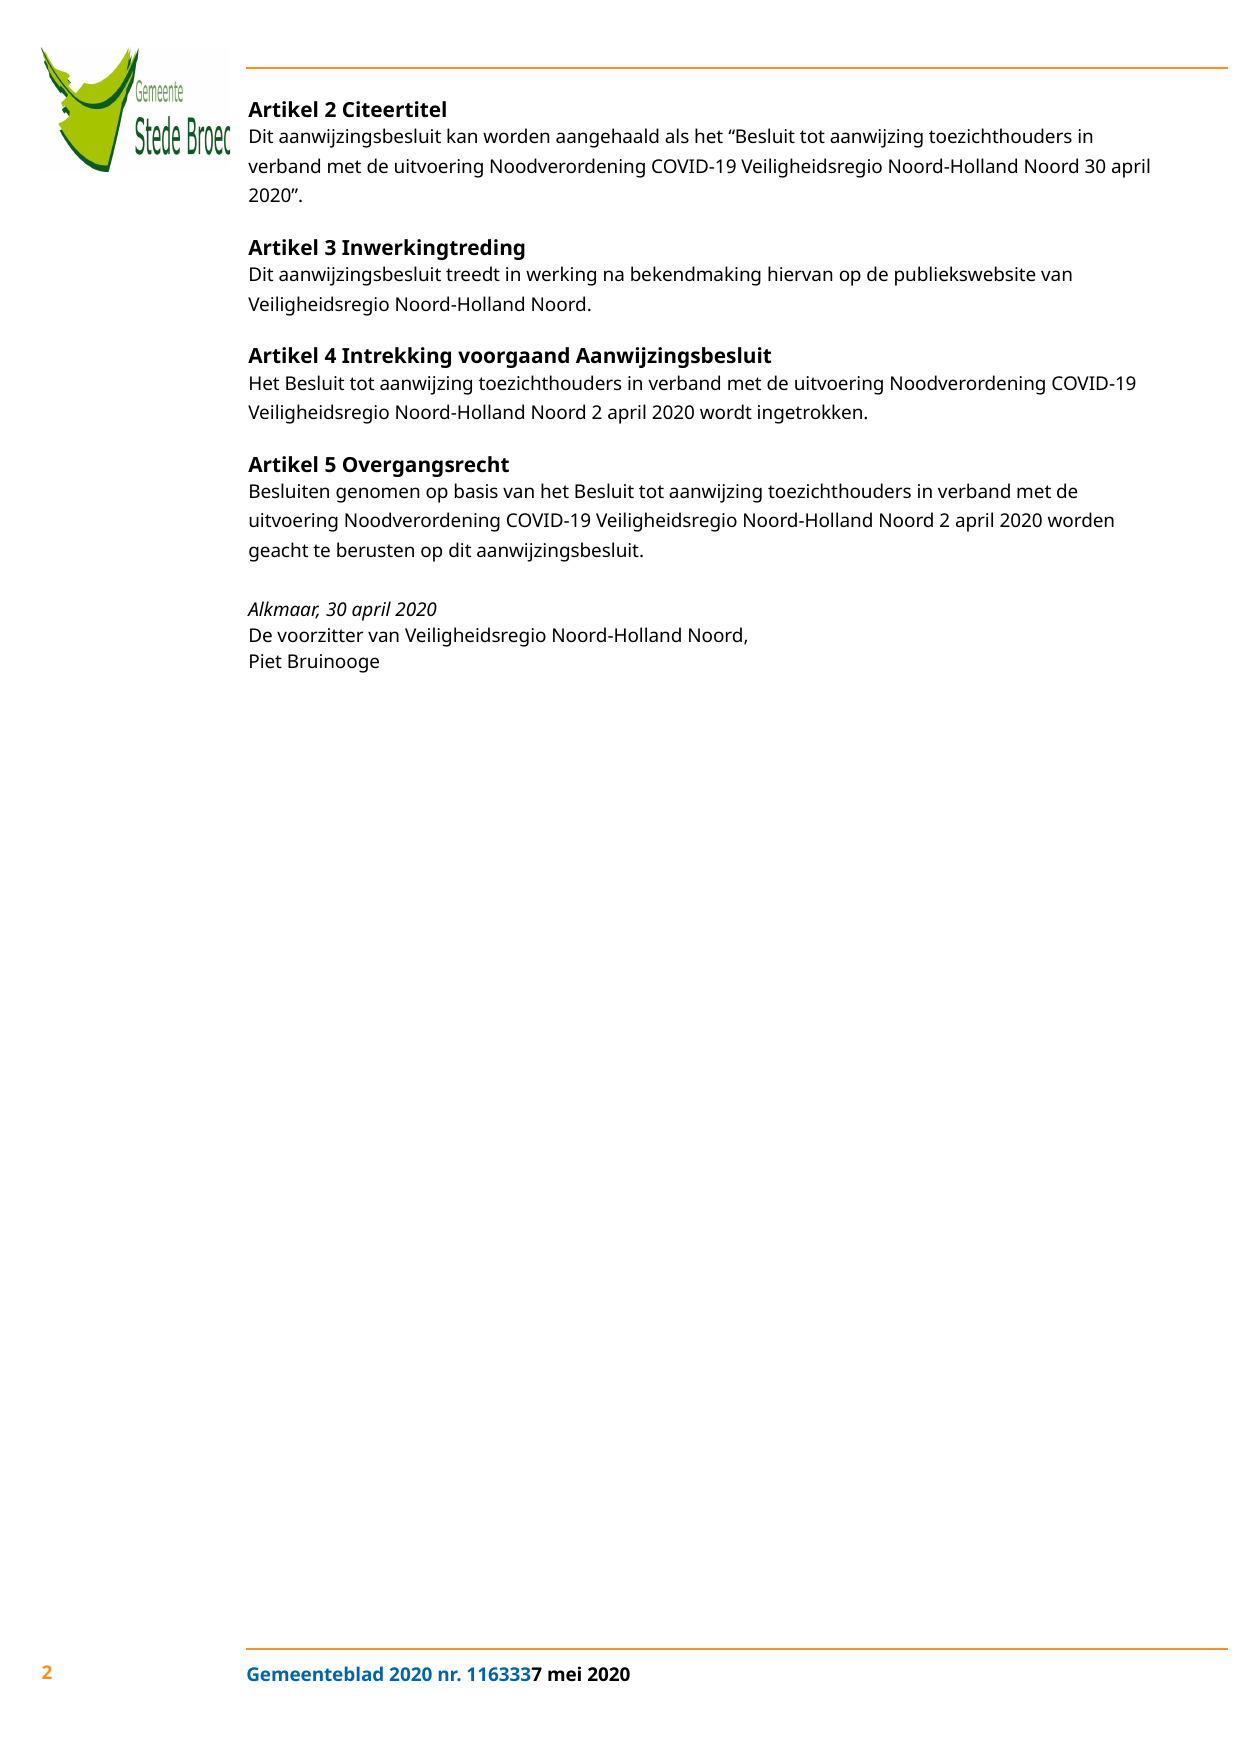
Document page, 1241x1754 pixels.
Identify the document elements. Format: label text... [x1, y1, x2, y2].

text Piet Bruinooge [248, 648, 1152, 674]
text Artikel 4 Intrekking voorgaand Aanwijzingsbesluit [248, 341, 1152, 370]
text Artikel 5 Overgangsrecht [248, 450, 1152, 478]
text Artikel 2 Citeertitel [248, 95, 1152, 123]
text Besluiten genomen op basis van het Besluit tot aanwijzing toezichthouders in verband met de uitvoering Noodverordening COVID-19 Veiligheidsregio Noord-Holland Noord 2 april 2020 worden geacht te berusten op dit aanwijzingsbesluit. [248, 478, 1152, 563]
text Dit aanwijzingsbesluit kan worden aangehaald als het “Besluit tot aanwijzing toezichthouders in verband met de uitvoering Noodverordening COVID-19 Veiligheidsregio Noord-Holland Noord 30 april 2020”. [248, 123, 1152, 208]
text Het Besluit tot aanwijzing toezichthouders in verband met de uitvoering Noodverordening COVID-19 Veiligheidsregio Noord-Holland Noord 2 april 2020 wordt ingetrokken. [248, 370, 1152, 425]
text De voorzitter van Veiligheidsregio Noord-Holland Noord, [248, 622, 1152, 648]
text Alkmaar, 30 april 2020 [248, 596, 1152, 622]
text Dit aanwijzingsbesluit treedt in werking na bekendmaking hiervan op de publiekswebsite van Veiligheidsregio Noord-Holland Noord. [248, 261, 1152, 317]
text Artikel 3 Inwerkingtreding [248, 233, 1152, 261]
picture [41, 47, 231, 172]
